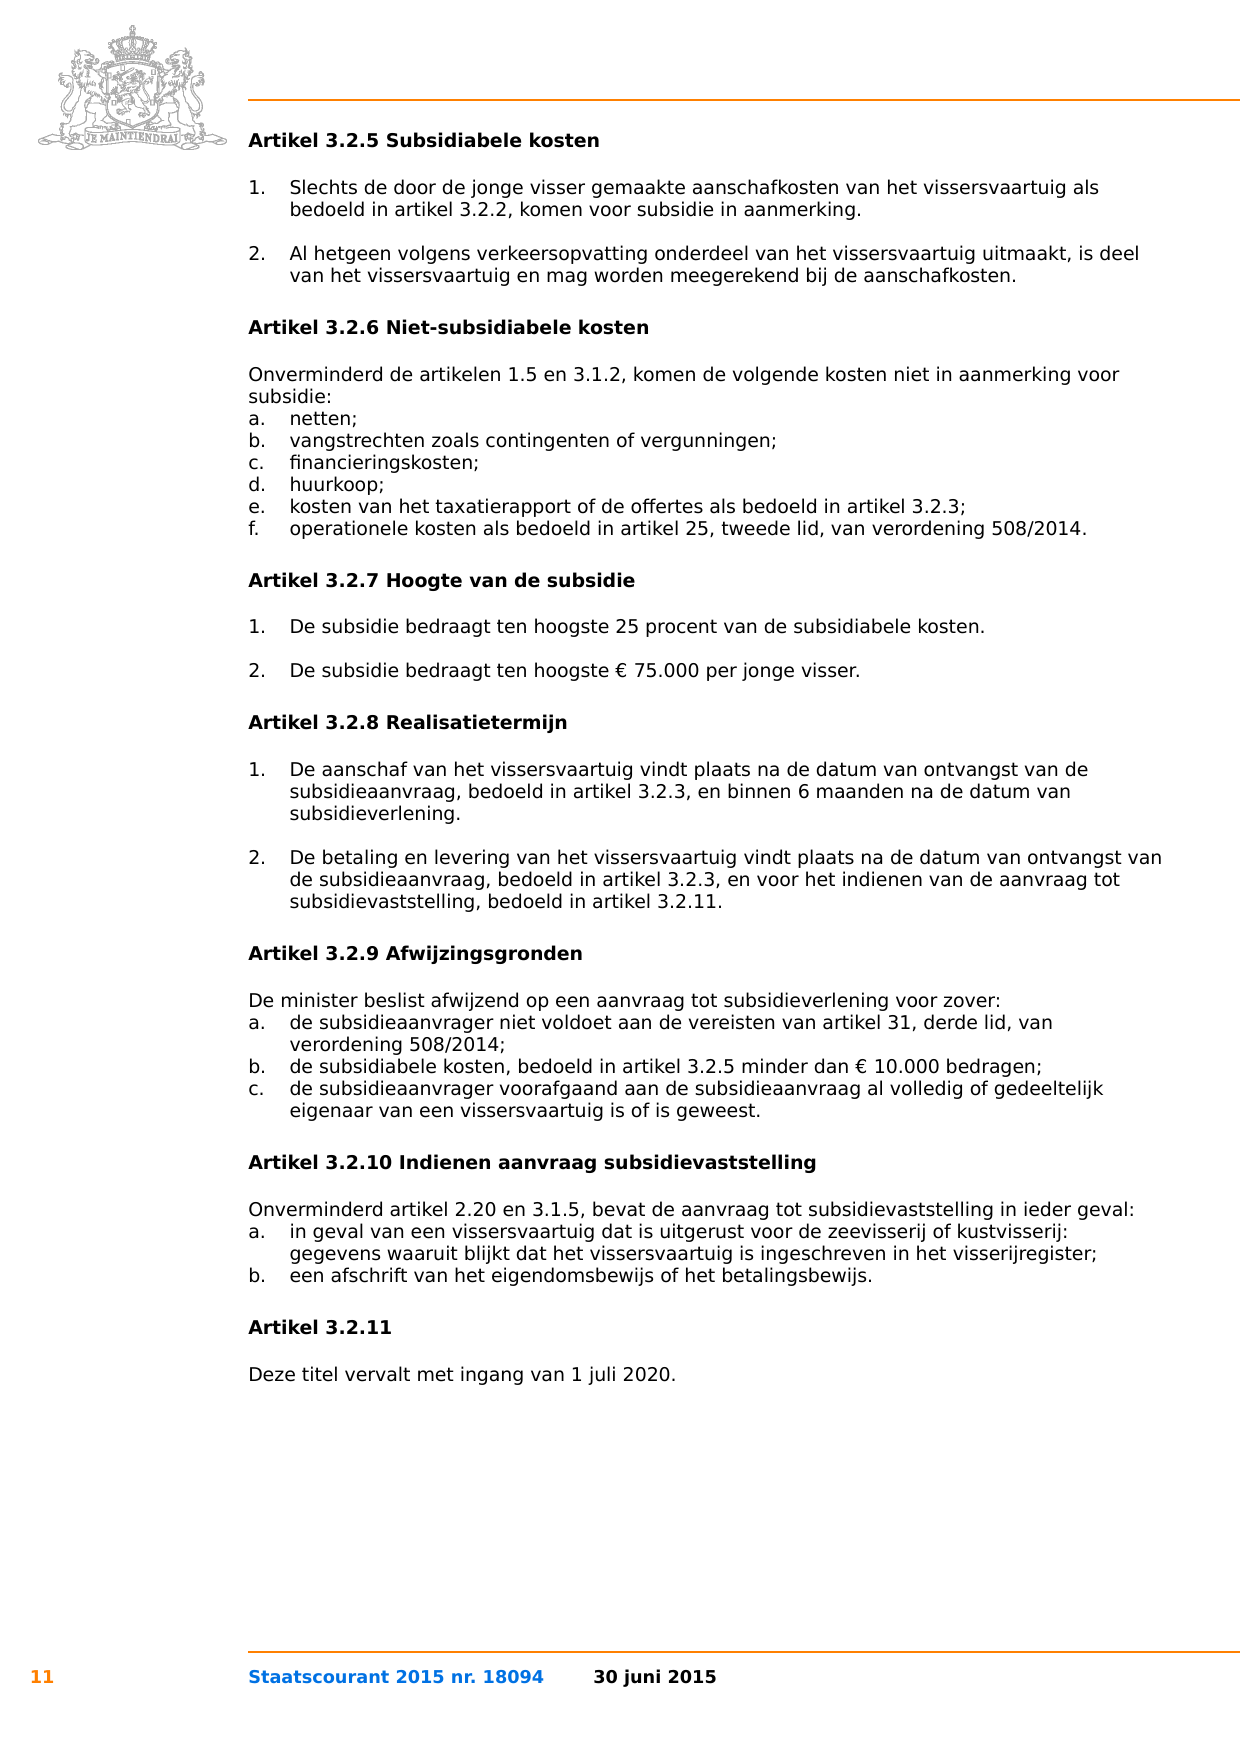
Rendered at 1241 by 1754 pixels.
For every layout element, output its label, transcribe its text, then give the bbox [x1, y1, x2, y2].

text b. vangstrechten zoals contingenten of vergunningen; [248, 429, 1163, 452]
text 2. De betaling en levering van het vissersvaartuig vindt plaats na de datum van ontvangst van de subsidieaanvraag, bedoeld in artikel 3.2.3, en voor het indienen van de aanvraag tot subsidievaststelling, bedoeld in artikel 3.2.11. [248, 847, 1163, 913]
text a. netten; [248, 408, 1163, 429]
text c. financieringskosten; [248, 452, 1163, 473]
subtitle Artikel 3.2.9 Afwijzingsgronden [248, 943, 1163, 965]
text Onverminderd de artikelen 1.5 en 3.1.2, komen de volgende kosten niet in aanmerking voor subsidie: [248, 364, 1163, 408]
text De minister beslist afwijzend op een aanvraag tot subsidieverlening voor zover: [248, 990, 1163, 1012]
subtitle Artikel 3.2.11 [248, 1317, 1163, 1339]
text e. kosten van het taxatierapport of de offertes als bedoeld in artikel 3.2.3; [248, 496, 1163, 517]
text a. in geval van een vissersvaartuig dat is uitgerust voor de zeevisserij of kustvisserij: gegevens waaruit blijkt dat het vissersvaartuig is ingeschreven in het visserijregister; [248, 1221, 1163, 1265]
text 1. De aanschaf van het vissersvaartuig vindt plaats na de datum van ontvangst van de subsidieaanvraag, bedoeld in artikel 3.2.3, en binnen 6 maanden na de datum van subsidieverlening. [248, 759, 1163, 825]
text 2. Al hetgeen volgens verkeersopvatting onderdeel van het vissersvaartuig uitmaakt, is deel van het vissersvaartuig en mag worden meegerekend bij de aanschafkosten. [248, 243, 1163, 287]
text c. de subsidieaanvrager voorafgaand aan de subsidieaanvraag al volledig of gedeeltelijk eigenaar van een vissersvaartuig is of is geweest. [248, 1078, 1163, 1122]
text 2. De subsidie bedraagt ten hoogste € 75.000 per jonge visser. [248, 660, 1163, 682]
text b. een afschrift van het eigendomsbewijs of het betalingsbewijs. [248, 1265, 1163, 1287]
text 1. De subsidie bedraagt ten hoogste 25 procent van de subsidiabele kosten. [248, 616, 1163, 638]
text Deze titel vervalt met ingang van 1 juli 2020. [248, 1364, 1163, 1386]
subtitle Artikel 3.2.6 Niet-subsidiabele kosten [248, 317, 1163, 339]
subtitle Artikel 3.2.10 Indienen aanvraag subsidievaststelling [248, 1152, 1163, 1174]
text Onverminderd artikel 2.20 en 3.1.5, bevat de aanvraag tot subsidievaststelling in ieder geval: [248, 1199, 1163, 1221]
text f. operationele kosten als bedoeld in artikel 25, tweede lid, van verordening 508/2014. [248, 517, 1163, 539]
text a. de subsidieaanvrager niet voldoet aan de vereisten van artikel 31, derde lid, van verordening 508/2014; [248, 1012, 1163, 1056]
text b. de subsidiabele kosten, bedoeld in artikel 3.2.5 minder dan € 10.000 bedragen; [248, 1056, 1163, 1078]
subtitle Artikel 3.2.7 Hoogte van de subsidie [248, 569, 1163, 591]
text d. huurkoop; [248, 473, 1163, 496]
subtitle Artikel 3.2.8 Realisatietermijn [248, 712, 1163, 734]
picture [38, 25, 227, 150]
text 1. Slechts de door de jonge visser gemaakte aanschafkosten van het vissersvaartuig als bedoeld in artikel 3.2.2, komen voor subsidie in aanmerking. [248, 177, 1163, 221]
subtitle Artikel 3.2.5 Subsidiabele kosten [248, 130, 1163, 152]
